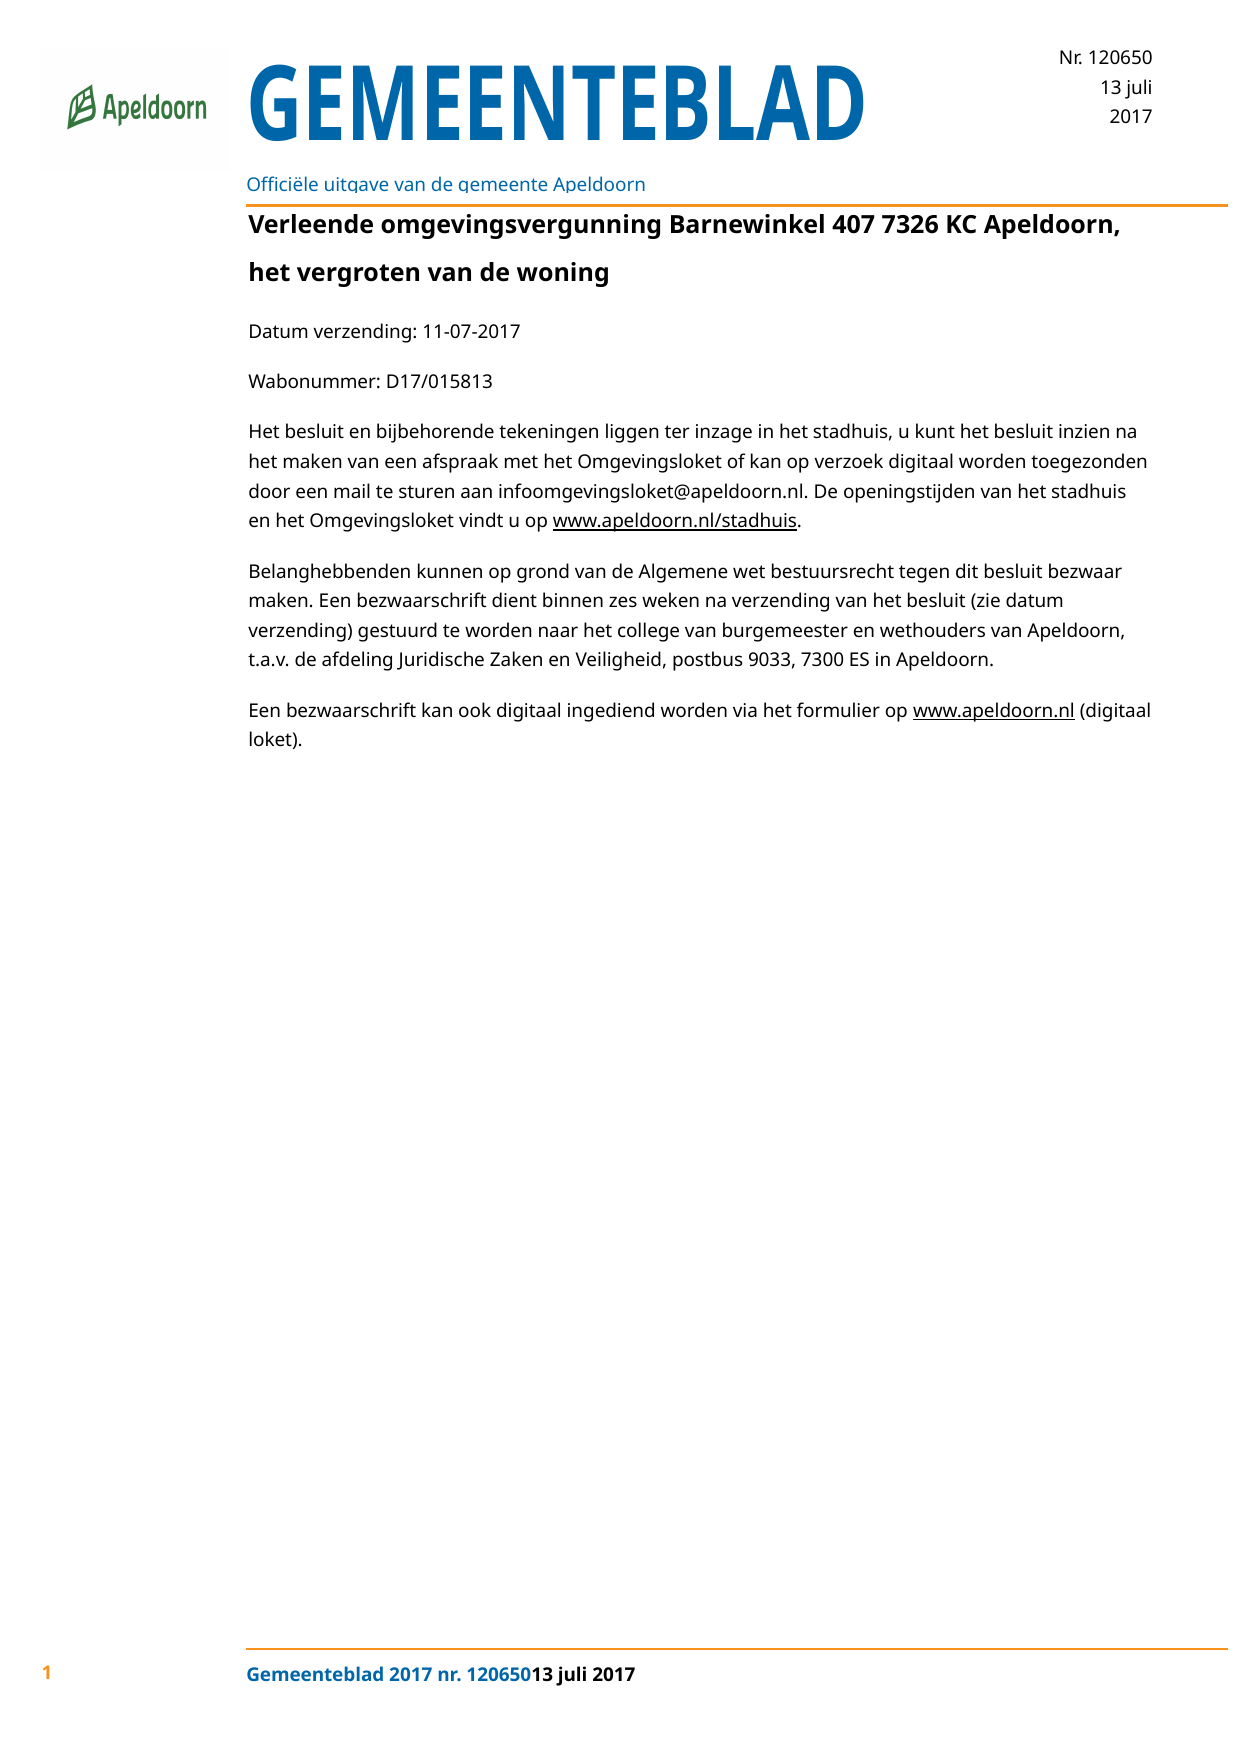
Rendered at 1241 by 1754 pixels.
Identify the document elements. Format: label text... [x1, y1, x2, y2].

text Belanghebbenden kunnen op grond van de Algemene wet bestuursrecht tegen dit besluit bezwaar maken. Een bezwaarschrift dient binnen zes weken na verzending van het besluit (zie datum verzending) gestuurd te worden naar het college van burgemeester en wethouders van Apeldoorn, t.a.v. de afdeling Juridische Zaken en Veiligheid, postbus 9033, 7300 ES in Apeldoorn. [248, 558, 1152, 672]
text Wabonummer: D17/015813 [248, 368, 1152, 394]
text Verleende omgevingsvergunning Barnewinkel 407 7326 KC Apeldoorn, het vergroten van de woning [248, 207, 1152, 288]
text Een bezwaarschrift kan ook digitaal ingediend worden via het formulier op www.apeldoorn.nl (digitaal loket). [248, 697, 1152, 752]
text Datum verzending: 11-07-2017 [248, 318, 1152, 344]
picture [41, 47, 231, 172]
text Het besluit en bijbehorende tekeningen liggen ter inzage in het stadhuis, u kunt het besluit inzien na het maken van een afspraak met het Omgevingsloket of kan op verzoek digitaal worden toegezonden door een mail te sturen aan infoomgevingsloket@apeldoorn.nl. De openingstijden van het stadhuis en het Omgevingsloket vindt u op www.apeldoorn.nl/stadhuis. [248, 419, 1152, 533]
